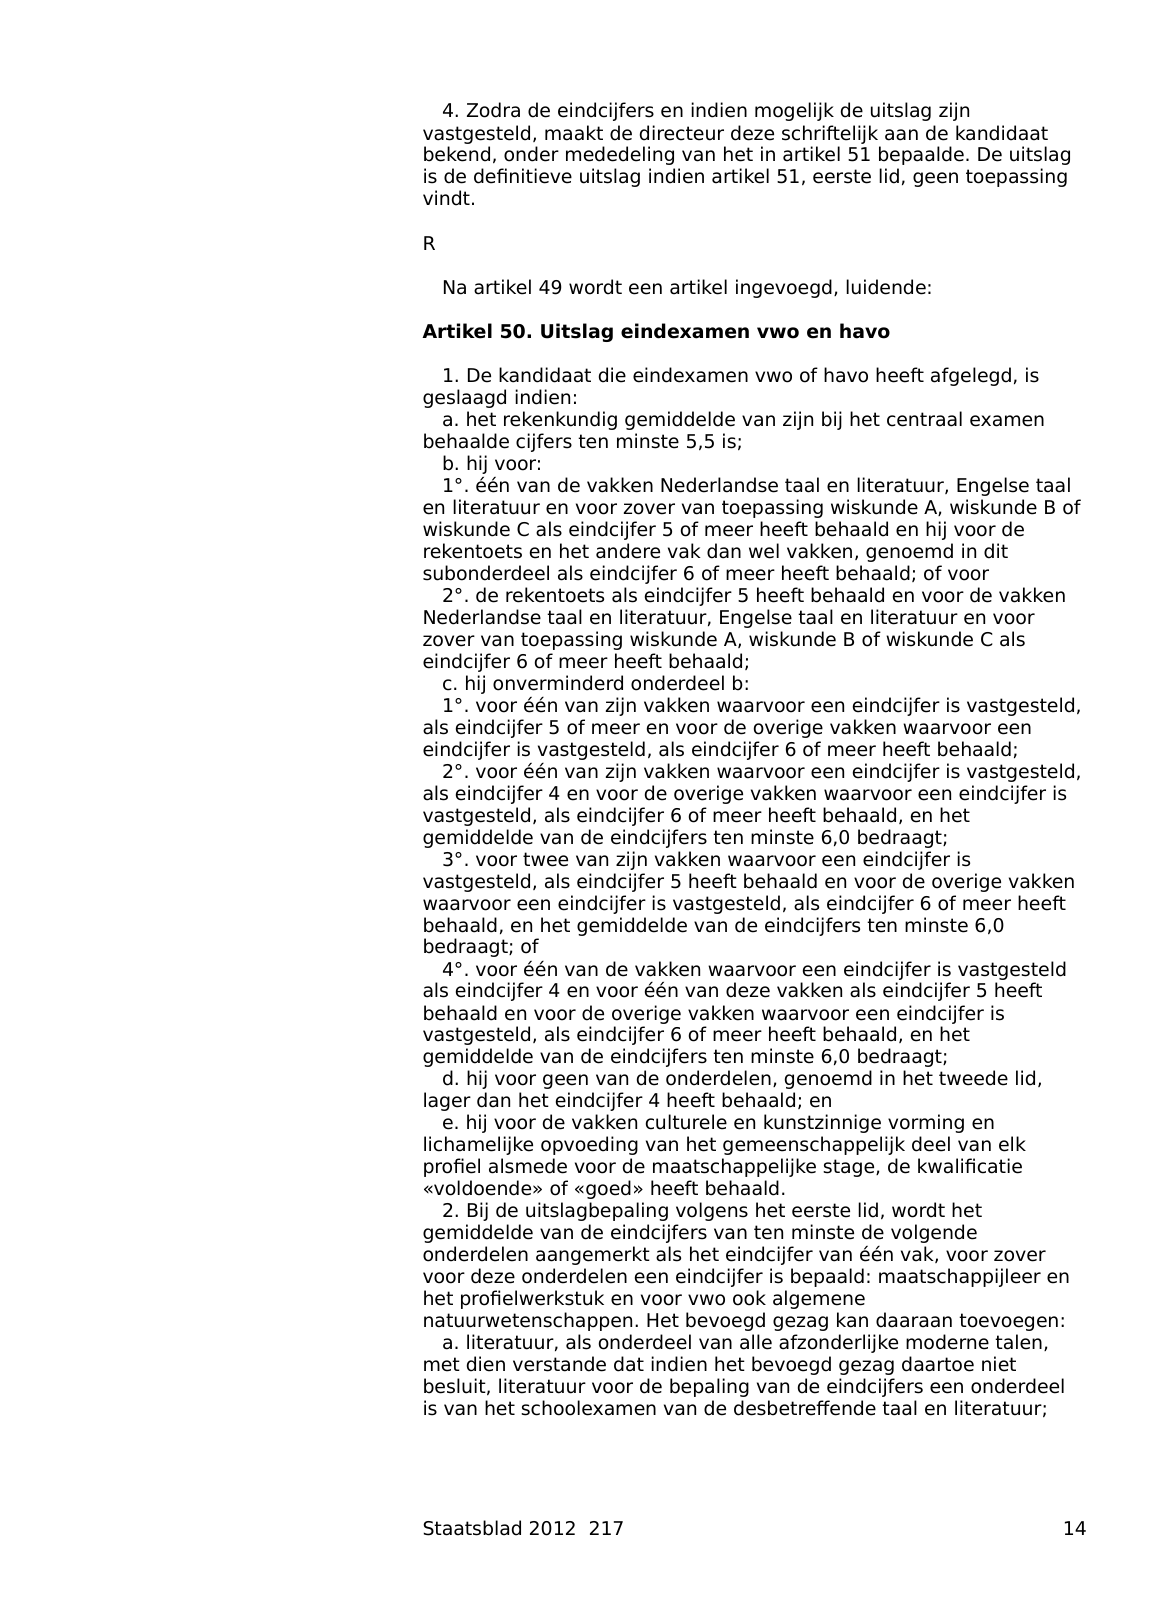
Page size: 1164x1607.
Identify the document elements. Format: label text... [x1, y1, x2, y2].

text 1°. voor één van zijn vakken waarvoor een eindcijfer is vastgesteld, als eindcijfer 5 of meer en voor de overige vakken waarvoor een eindcijfer is vastgesteld, als eindcijfer 6 of meer heeft behaald; [422, 695, 1087, 761]
text 2°. de rekentoets als eindcijfer 5 heeft behaald en voor de vakken Nederlandse taal en literatuur, Engelse taal en literatuur en voor zover van toepassing wiskunde A, wiskunde B of wiskunde C als eindcijfer 6 of meer heeft behaald; [422, 585, 1087, 673]
subtitle Artikel 50. Uitslag eindexamen vwo en havo [422, 321, 1087, 343]
text b. hij voor: [422, 453, 1087, 475]
text c. hij onverminderd onderdeel b: [422, 673, 1087, 695]
text d. hij voor geen van de onderdelen, genoemd in het tweede lid, lager dan het eindcijfer 4 heeft behaald; en [422, 1068, 1087, 1112]
text 4°. voor één van de vakken waarvoor een eindcijfer is vastgesteld als eindcijfer 4 en voor één van deze vakken als eindcijfer 5 heeft behaald en voor de overige vakken waarvoor een eindcijfer is vastgesteld, als eindcijfer 6 of meer heeft behaald, en het gemiddelde van de eindcijfers ten minste 6,0 bedraagt; [422, 958, 1087, 1068]
text a. literatuur, als onderdeel van alle afzonderlijke moderne talen, met dien verstande dat indien het bevoegd gezag daartoe niet besluit, literatuur voor de bepaling van de eindcijfers een onderdeel is van het schoolexamen van de desbetreffende taal en literatuur; [422, 1332, 1087, 1420]
text e. hij voor de vakken culturele en kunstzinnige vorming en lichamelijke opvoeding van het gemeenschappelijk deel van elk profiel alsmede voor de maatschappelijke stage, de kwalificatie «voldoende» of «goed» heeft behaald. [422, 1112, 1087, 1200]
text a. het rekenkundig gemiddelde van zijn bij het centraal examen behaalde cijfers ten minste 5,5 is; [422, 409, 1087, 453]
text 1°. één van de vakken Nederlandse taal en literatuur, Engelse taal en literatuur en voor zover van toepassing wiskunde A, wiskunde B of wiskunde C als eindcijfer 5 of meer heeft behaald en hij voor de rekentoets en het andere vak dan wel vakken, genoemd in dit subonderdeel als eindcijfer 6 of meer heeft behaald; of voor [422, 475, 1087, 585]
text 3°. voor twee van zijn vakken waarvoor een eindcijfer is vastgesteld, als eindcijfer 5 heeft behaald en voor de overige vakken waarvoor een eindcijfer is vastgesteld, als eindcijfer 6 of meer heeft behaald, en het gemiddelde van de eindcijfers ten minste 6,0 bedraagt; of [422, 848, 1087, 958]
text 2. Bij de uitslagbepaling volgens het eerste lid, wordt het gemiddelde van de eindcijfers van ten minste de volgende onderdelen aangemerkt als het eindcijfer van één vak, voor zover voor deze onderdelen een eindcijfer is bepaald: maatschappijleer en het profielwerkstuk en voor vwo ook algemene natuurwetenschappen. Het bevoegd gezag kan daaraan toevoegen: [422, 1200, 1087, 1332]
text R [422, 232, 1087, 254]
text Na artikel 49 wordt een artikel ingevoegd, luidende: [422, 277, 1087, 299]
text 4. Zodra de eindcijfers en indien mogelijk de uitslag zijn vastgesteld, maakt de directeur deze schriftelijk aan de kandidaat bekend, onder mededeling van het in artikel 51 bepaalde. De uitslag is de definitieve uitslag indien artikel 51, eerste lid, geen toepassing vindt. [422, 100, 1087, 210]
text 2°. voor één van zijn vakken waarvoor een eindcijfer is vastgesteld, als eindcijfer 4 en voor de overige vakken waarvoor een eindcijfer is vastgesteld, als eindcijfer 6 of meer heeft behaald, en het gemiddelde van de eindcijfers ten minste 6,0 bedraagt; [422, 761, 1087, 848]
text 1. De kandidaat die eindexamen vwo of havo heeft afgelegd, is geslaagd indien: [422, 365, 1087, 409]
